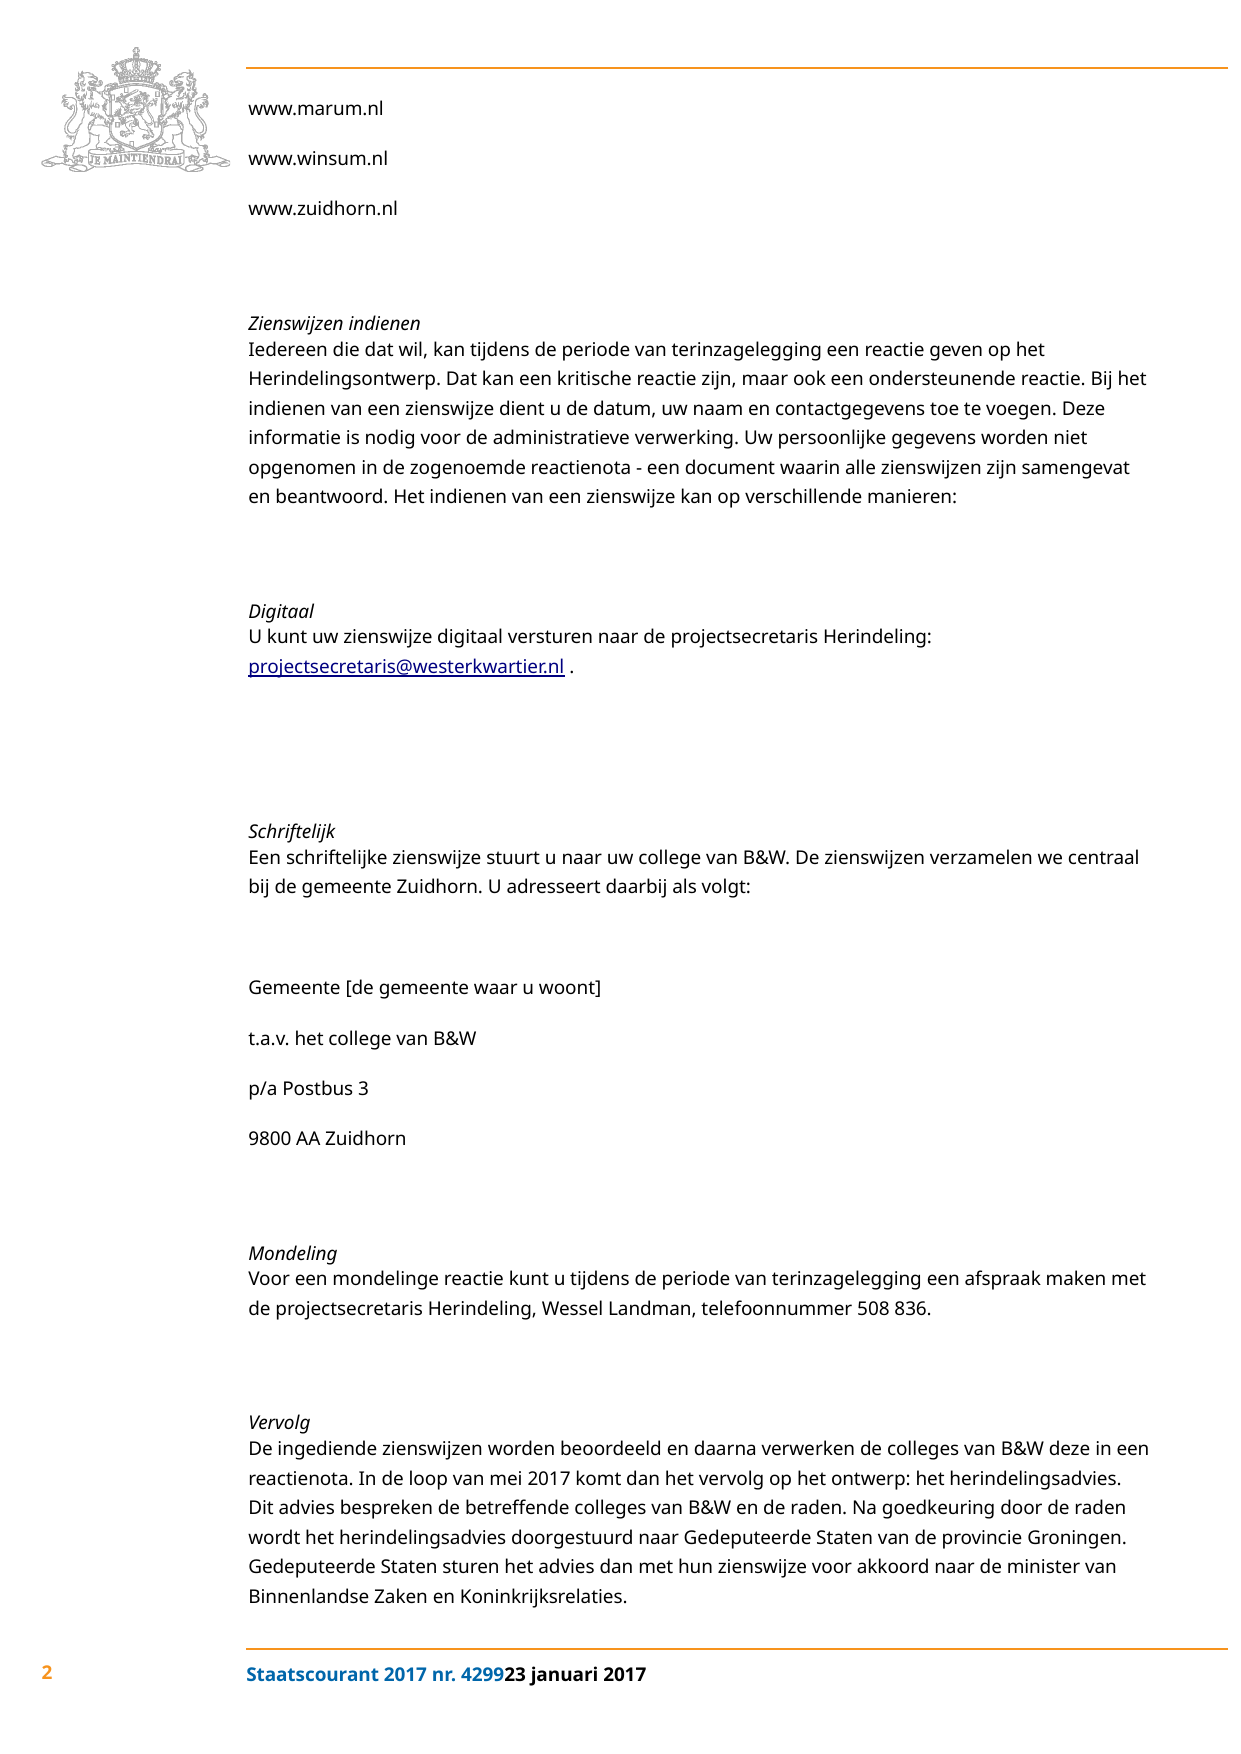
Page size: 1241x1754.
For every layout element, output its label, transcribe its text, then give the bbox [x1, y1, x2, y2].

text www.marum.nl [248, 95, 1152, 121]
text t.a.v. het college van B&W [248, 1025, 1152, 1050]
text Gemeente [de gemeente waar u woont] [248, 974, 1152, 1000]
text 9800 AA Zuidhorn [248, 1126, 1152, 1151]
text Mondeling [248, 1240, 1152, 1266]
text Schriftelijk [248, 818, 1152, 844]
picture [41, 47, 231, 172]
text Zienswijzen indienen [248, 310, 1152, 336]
text www.winsum.nl [248, 145, 1152, 171]
text Digitaal [248, 598, 1152, 624]
text De ingediende zienswijzen worden beoordeeld en daarna verwerken de colleges van B&W deze in een reactienota. In de loop van mei 2017 komt dan het vervolg op het ontwerp: het herindelingsadvies. Dit advies bespreken de betreffende colleges van B&W en de raden. Na goedkeuring door de raden wordt het herindelingsadvies doorgestuurd naar Gedeputeerde Staten van de provincie Groningen. Gedeputeerde Staten sturen het advies dan met hun zienswijze voor akkoord naar de minister van Binnenlandse Zaken en Koninkrijksrelaties. [248, 1435, 1152, 1609]
text Vervolg [248, 1409, 1152, 1435]
text U kunt uw zienswijze digitaal versturen naar de projectsecretaris Herindeling: projectsecretaris@westerkwartier.nl . [248, 624, 1152, 679]
text www.zuidhorn.nl [248, 196, 1152, 221]
text Iedereen die dat wil, kan tijdens de periode van terinzagelegging een reactie geven op het Herindelingsontwerp. Dat kan een kritische reactie zijn, maar ook een ondersteunende reactie. Bij het indienen van een zienswijze dient u de datum, uw naam en contactgegevens toe te voegen. Deze informatie is nodig voor de administratieve verwerking. Uw persoonlijke gegevens worden niet opgenomen in de zogenoemde reactienota - een document waarin alle zienswijzen zijn samengevat en beantwoord. Het indienen van een zienswijze kan op verschillende manieren: [248, 336, 1152, 509]
text p/a Postbus 3 [248, 1075, 1152, 1101]
text Voor een mondelinge reactie kunt u tijdens de periode van terinzagelegging een afspraak maken met de projectsecretaris Herindeling, Wessel Landman, telefoonnummer 508 836. [248, 1266, 1152, 1321]
text Een schriftelijke zienswijze stuurt u naar uw college van B&W. De zienswijzen verzamelen we centraal bij de gemeente Zuidhorn. U adresseert daarbij als volgt: [248, 844, 1152, 899]
